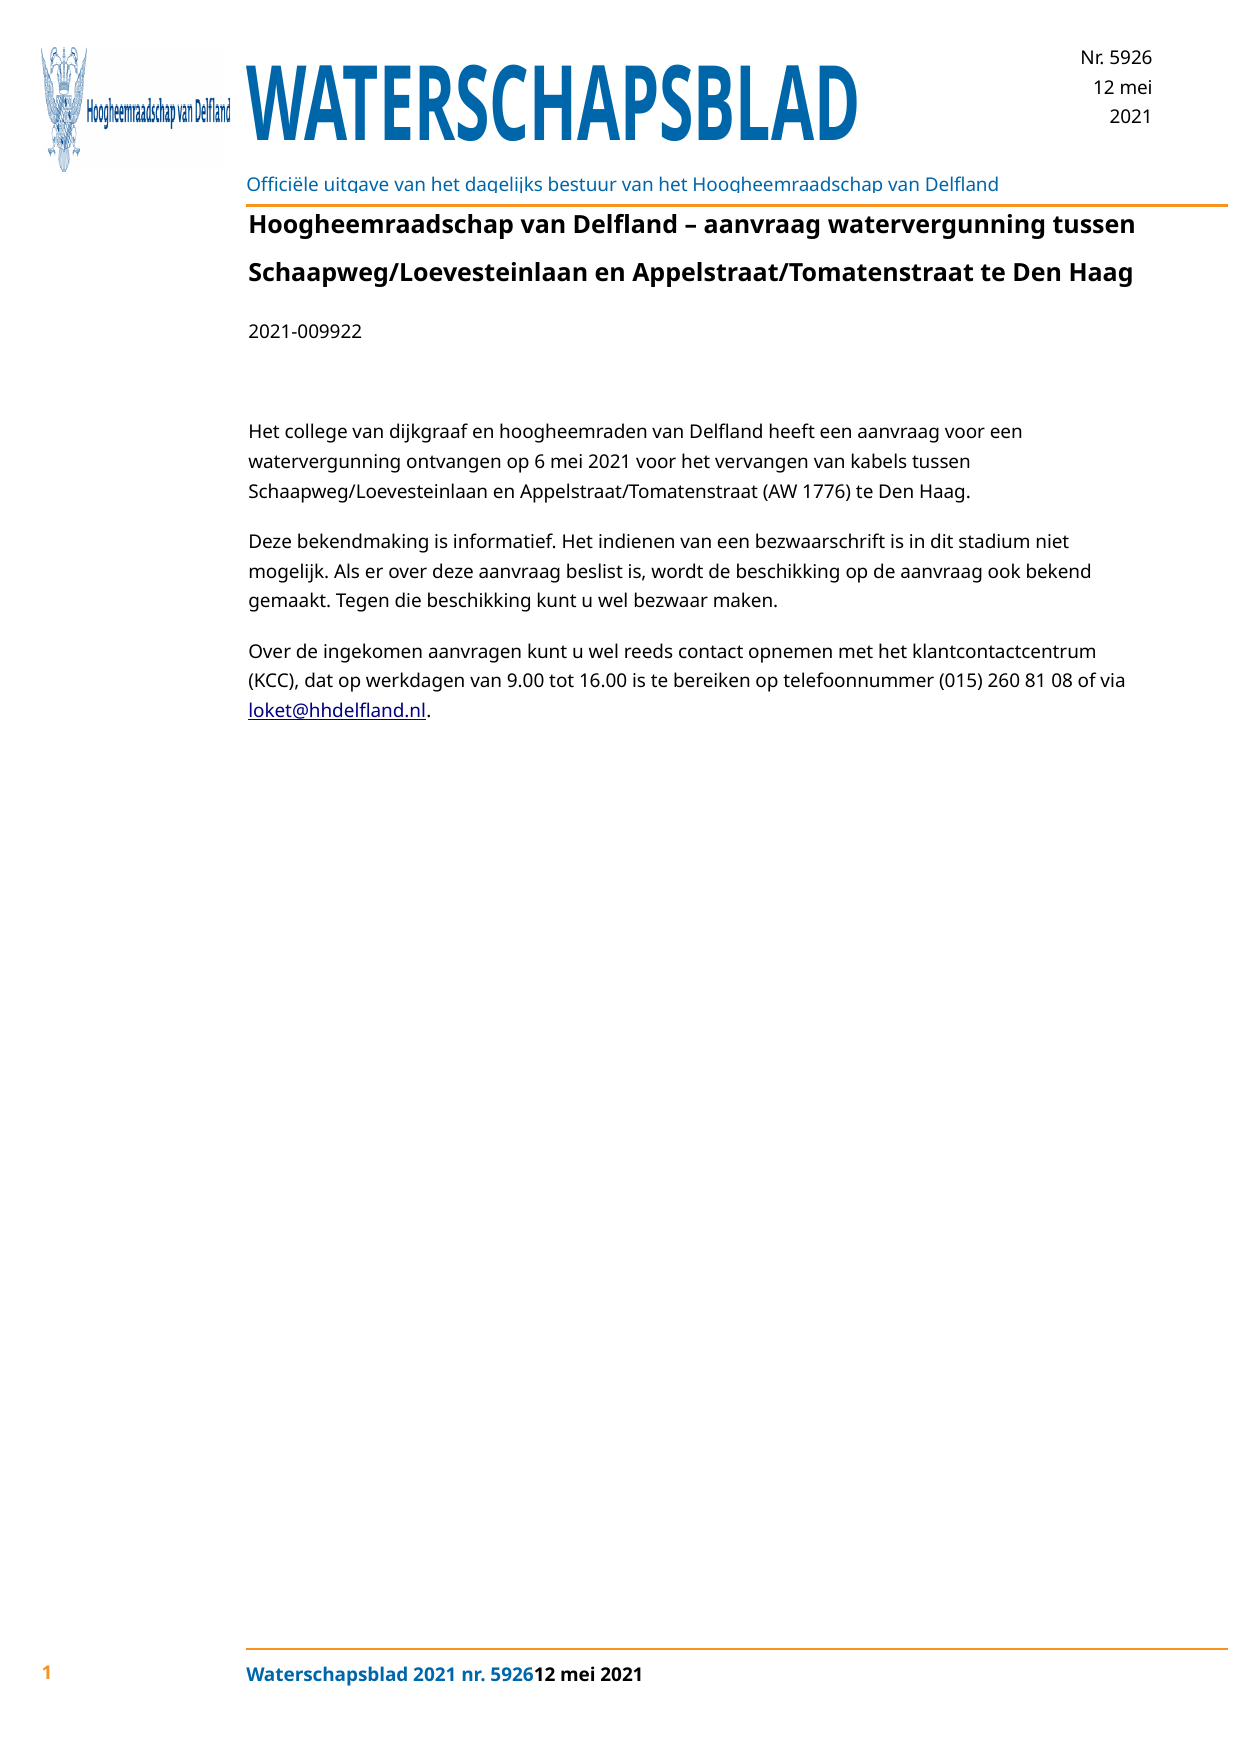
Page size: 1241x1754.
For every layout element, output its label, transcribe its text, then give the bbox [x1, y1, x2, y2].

text Over de ingekomen aanvragen kunt u wel reeds contact opnemen met het klantcontactcentrum (KCC), dat op werkdagen van 9.00 tot 16.00 is te bereiken op telefoonnummer (015) 260 81 08 of via loket@hhdelfland.nl. [248, 638, 1152, 723]
text Het college van dijkgraaf en hoogheemraden van Delfland heeft een aanvraag voor een watervergunning ontvangen op 6 mei 2021 voor het vervangen van kabels tussen Schaapweg/Loevesteinlaan en Appelstraat/Tomatenstraat (AW 1776) te Den Haag. [248, 419, 1152, 504]
text 2021-009922 [248, 318, 1152, 344]
text Deze bekendmaking is informatief. Het indienen van een bezwaarschrift is in dit stadium niet mogelijk. Als er over deze aanvraag beslist is, wordt de beschikking op de aanvraag ook bekend gemaakt. Tegen die beschikking kunt u wel bezwaar maken. [248, 528, 1152, 613]
text Hoogheemraadschap van Delfland – aanvraag watervergunning tussen Schaapweg/Loevesteinlaan en Appelstraat/Tomatenstraat te Den Haag [248, 207, 1152, 288]
picture [41, 47, 231, 172]
